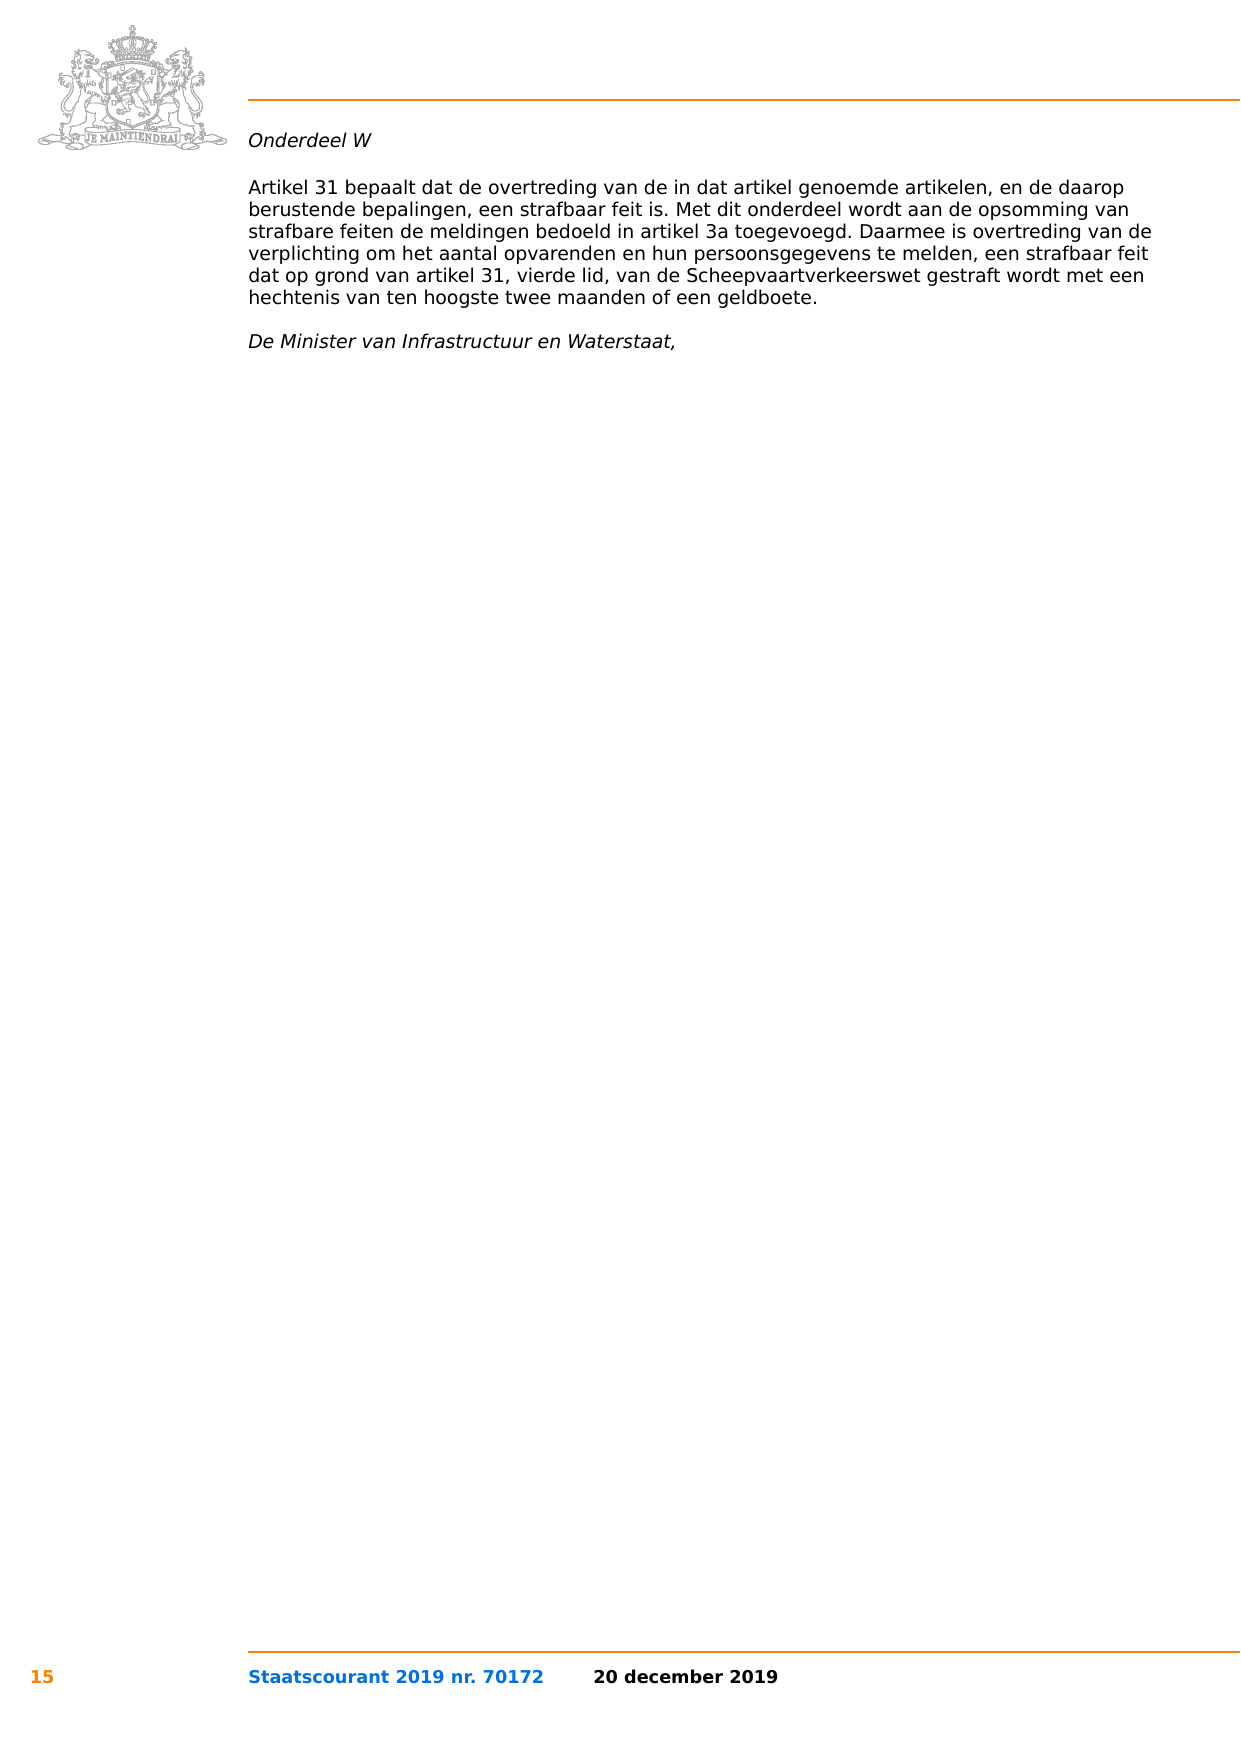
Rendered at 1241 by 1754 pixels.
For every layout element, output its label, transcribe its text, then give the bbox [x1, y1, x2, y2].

text Artikel 31 bepaalt dat de overtreding van de in dat artikel genoemde artikelen, en de daarop berustende bepalingen, een strafbaar feit is. Met dit onderdeel wordt aan de opsomming van strafbare feiten de meldingen bedoeld in artikel 3a toegevoegd. Daarmee is overtreding van de verplichting om het aantal opvarenden en hun persoonsgegevens te melden, een strafbaar feit dat op grond van artikel 31, vierde lid, van de Scheepvaartverkeerswet gestraft wordt met een hechtenis van ten hoogste twee maanden of een geldboete. [248, 177, 1163, 309]
text De Minister van Infrastructuur en Waterstaat, [248, 331, 1163, 353]
subtitle Onderdeel W [248, 130, 1163, 152]
picture [38, 25, 227, 150]
